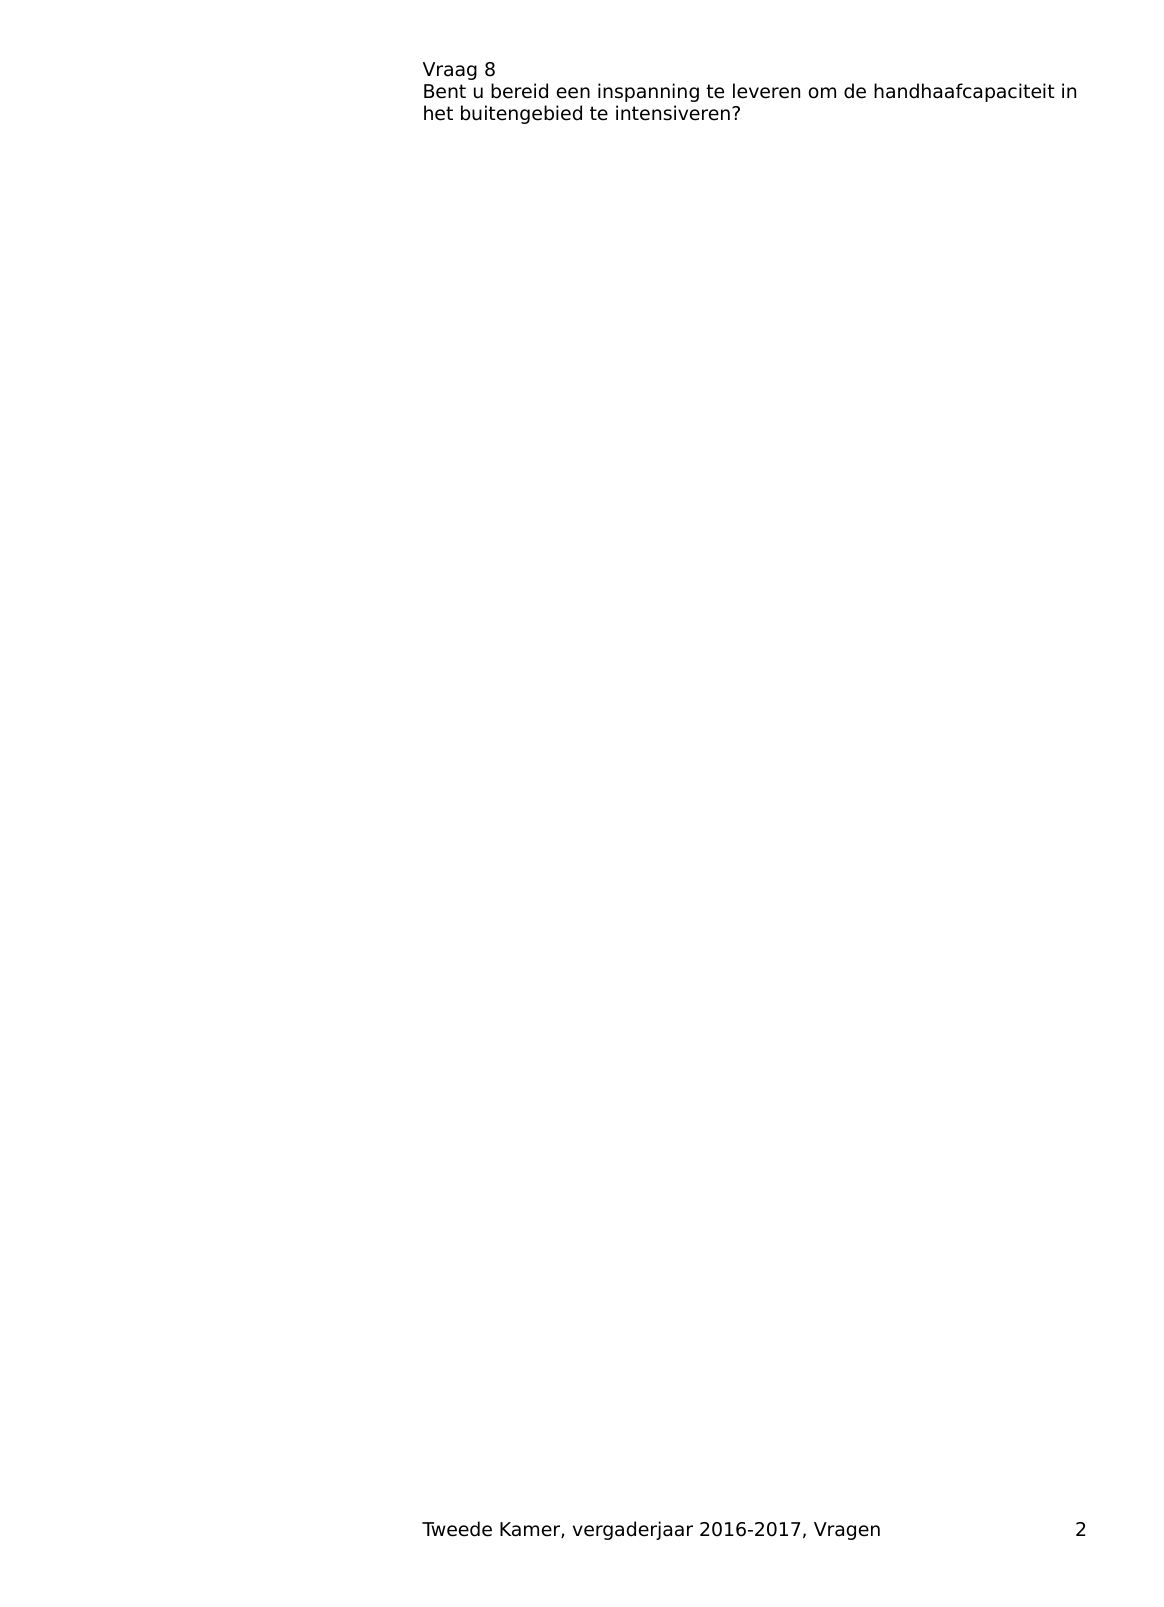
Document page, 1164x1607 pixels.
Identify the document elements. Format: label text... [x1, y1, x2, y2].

text Bent u bereid een inspanning te leveren om de handhaafcapaciteit in het buitengebied te intensiveren? [422, 81, 1087, 125]
text Vraag 8 [422, 59, 1087, 81]
